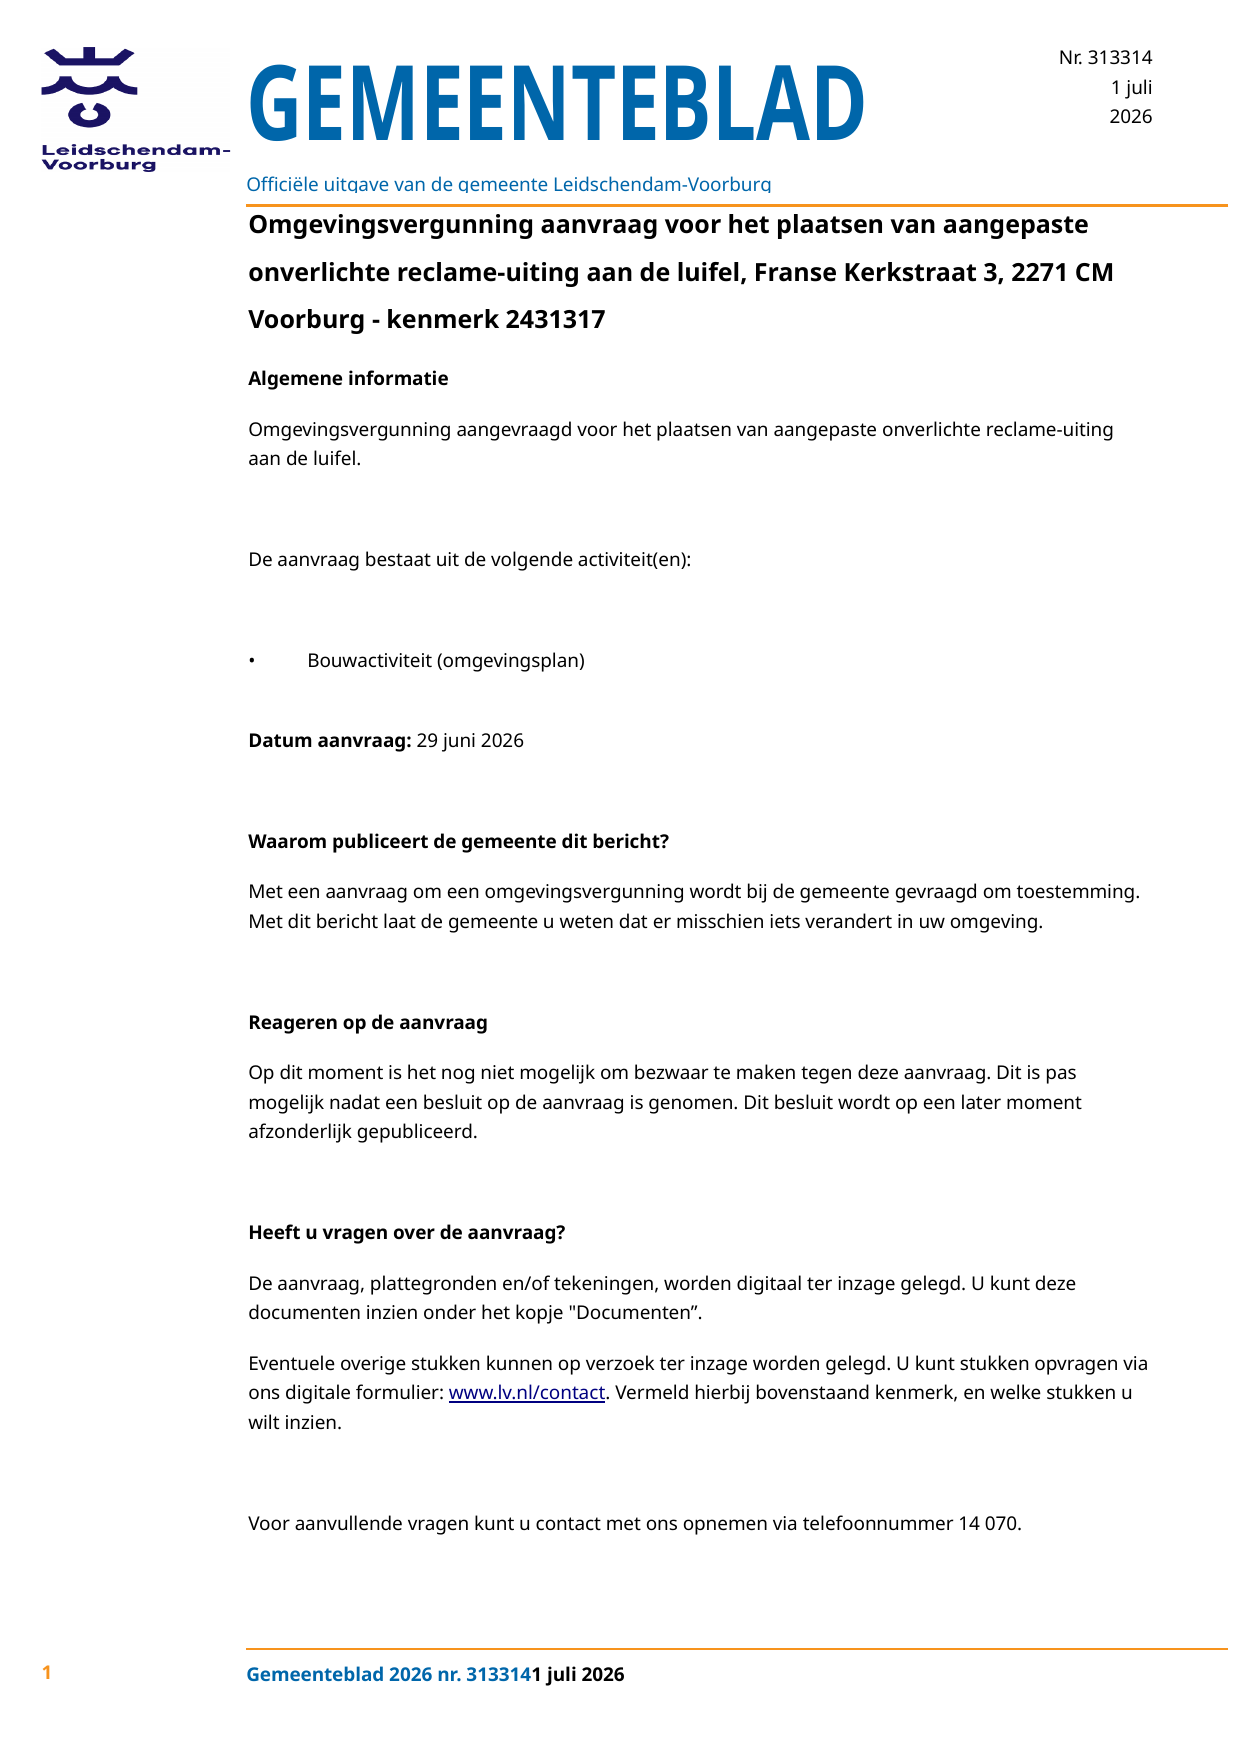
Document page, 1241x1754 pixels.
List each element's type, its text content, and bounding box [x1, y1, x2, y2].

text Algemene informatie [248, 366, 1152, 391]
text Op dit moment is het nog niet mogelijk om bezwaar te maken tegen deze aanvraag. Dit is pas mogelijk nadat een besluit op de aanvraag is genomen. Dit besluit wordt op een later moment afzonderlijk gepubliceerd. [248, 1059, 1152, 1144]
list Bouwactiviteit (omgevingsplan) [248, 647, 1152, 673]
text Met een aanvraag om een omgevingsvergunning wordt bij de gemeente gevraagd om toestemming. Met dit bericht laat de gemeente u weten dat er misschien iets verandert in uw omgeving. [248, 878, 1152, 934]
text De aanvraag bestaat uit de volgende activiteit(en): [248, 546, 1152, 572]
text Waarom publiceert de gemeente dit bericht? [248, 828, 1152, 854]
text Omgevingsvergunning aanvraag voor het plaatsen van aangepaste onverlichte reclame-uiting aan de luifel, Franse Kerkstraat 3, 2271 CM Voorburg - kenmerk 2431317 [248, 207, 1152, 336]
text Voor aanvullende vragen kunt u contact met ons opnemen via telefoonnummer 14 070. [248, 1510, 1152, 1535]
text De aanvraag, plattegronden en/of tekeningen, worden digitaal ter inzage gelegd. U kunt deze documenten inzien onder het kopje "Documenten”. [248, 1270, 1152, 1325]
text Datum aanvraag: 29 juni 2026 [248, 727, 1152, 753]
picture [41, 47, 231, 172]
text Omgevingsvergunning aangevraagd voor het plaatsen van aangepaste onverlichte reclame-uiting aan de luifel. [248, 416, 1152, 471]
text Eventuele overige stukken kunnen op verzoek ter inzage worden gelegd. U kunt stukken opvragen via ons digitale formulier: www.lv.nl/contact. Vermeld hierbij bovenstaand kenmerk, en welke stukken u wilt inzien. [248, 1350, 1152, 1434]
text Heeft u vragen over de aanvraag? [248, 1219, 1152, 1245]
text Reageren op de aanvraag [248, 1009, 1152, 1034]
